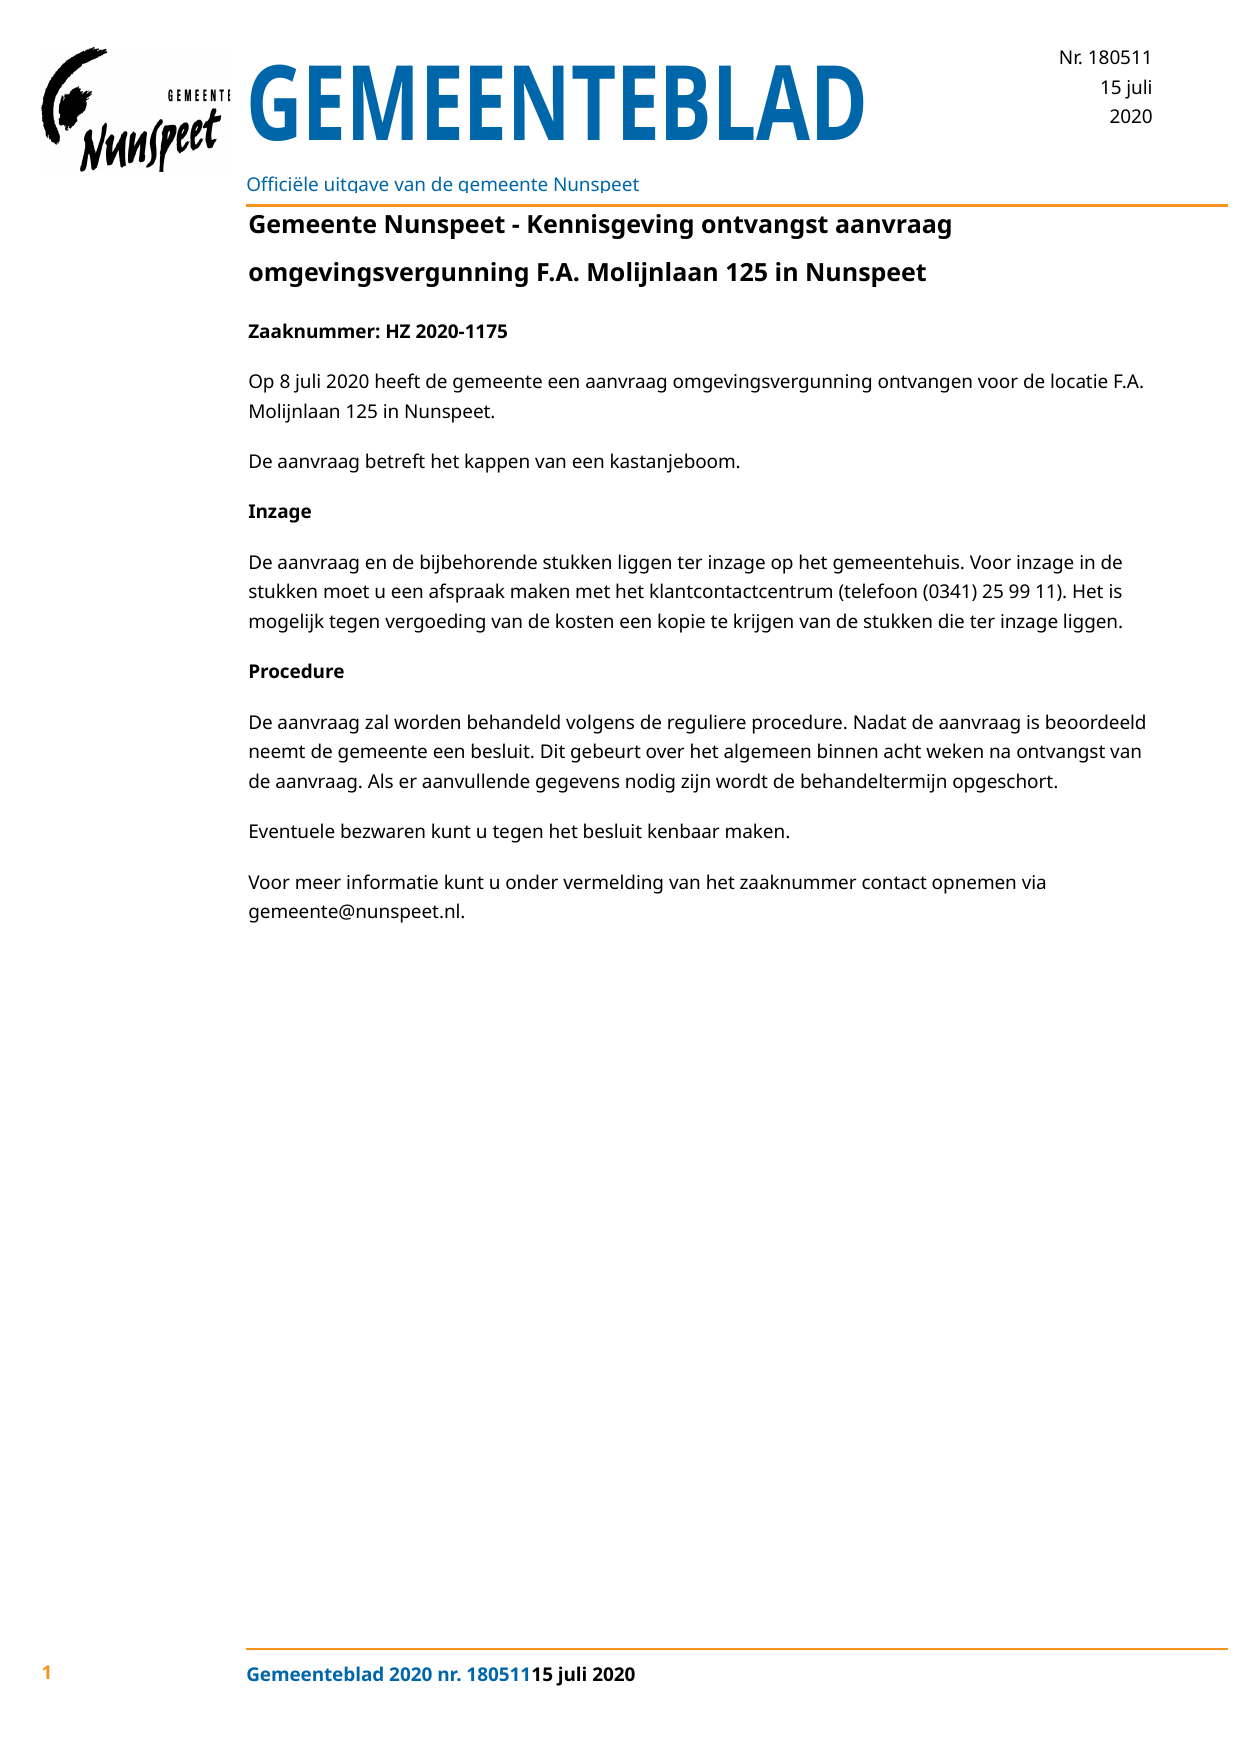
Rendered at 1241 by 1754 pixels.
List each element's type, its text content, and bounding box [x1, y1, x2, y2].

text Op 8 juli 2020 heeft de gemeente een aanvraag omgevingsvergunning ontvangen voor de locatie F.A. Molijnlaan 125 in Nunspeet. [248, 368, 1152, 424]
text Gemeente Nunspeet - Kennisgeving ontvangst aanvraag omgevingsvergunning F.A. Molijnlaan 125 in Nunspeet [248, 207, 1152, 288]
text Procedure [248, 659, 1152, 684]
text Voor meer informatie kunt u onder vermelding van het zaaknummer contact opnemen via gemeente@nunspeet.nl. [248, 869, 1152, 924]
text De aanvraag betreft het kappen van een kastanjeboom. [248, 448, 1152, 474]
text Inzage [248, 499, 1152, 524]
text Zaaknummer: HZ 2020-1175 [248, 318, 1152, 344]
text De aanvraag zal worden behandeld volgens de reguliere procedure. Nadat de aanvraag is beoordeeld neemt de gemeente een besluit. Dit gebeurt over het algemeen binnen acht weken na ontvangst van de aanvraag. Als er aanvullende gegevens nodig zijn wordt de behandeltermijn opgeschort. [248, 709, 1152, 794]
picture [41, 47, 231, 172]
text De aanvraag en de bijbehorende stukken liggen ter inzage op het gemeentehuis. Voor inzage in de stukken moet u een afspraak maken met het klantcontactcentrum (telefoon (0341) 25 99 11). Het is mogelijk tegen vergoeding van de kosten een kopie te krijgen van de stukken die ter inzage liggen. [248, 549, 1152, 634]
text Eventuele bezwaren kunt u tegen het besluit kenbaar maken. [248, 819, 1152, 844]
